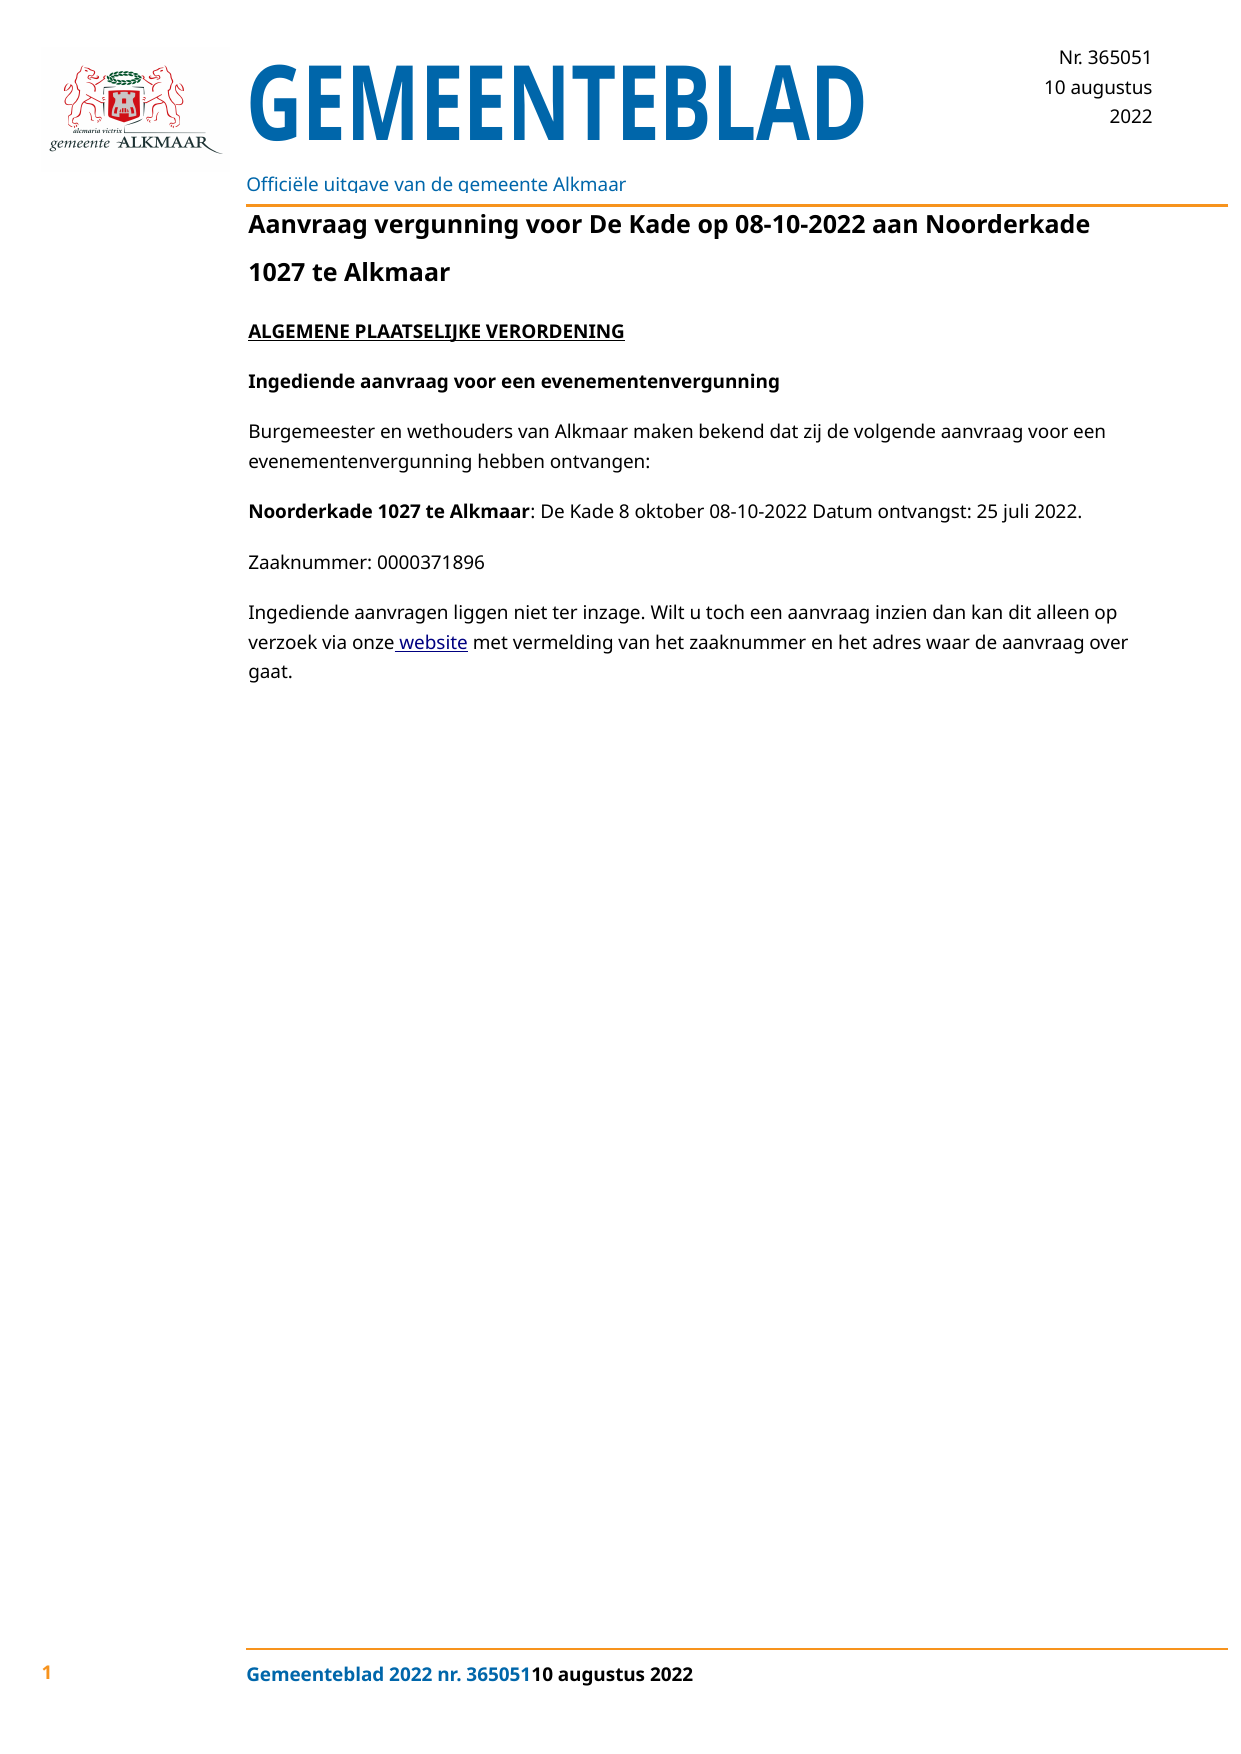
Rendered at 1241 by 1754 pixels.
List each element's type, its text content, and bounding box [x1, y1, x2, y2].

text Burgemeester en wethouders van Alkmaar maken bekend dat zij de volgende aanvraag voor een evenementenvergunning hebben ontvangen: [248, 419, 1152, 474]
text Ingediende aanvraag voor een evenementenvergunning [248, 368, 1152, 394]
picture [41, 47, 231, 172]
text Aanvraag vergunning voor De Kade op 08-10-2022 aan Noorderkade 1027 te Alkmaar [248, 207, 1152, 288]
text Zaaknummer: 0000371896 [248, 549, 1152, 575]
text Noorderkade 1027 te Alkmaar: De Kade 8 oktober 08-10-2022 Datum ontvangst: 25 juli 2022. [248, 499, 1152, 524]
text Ingediende aanvragen liggen niet ter inzage. Wilt u toch een aanvraag inzien dan kan dit alleen op verzoek via onze website met vermelding van het zaaknummer en het adres waar de aanvraag over gaat. [248, 599, 1152, 684]
text ALGEMENE PLAATSELIJKE VERORDENING [248, 318, 1152, 344]
